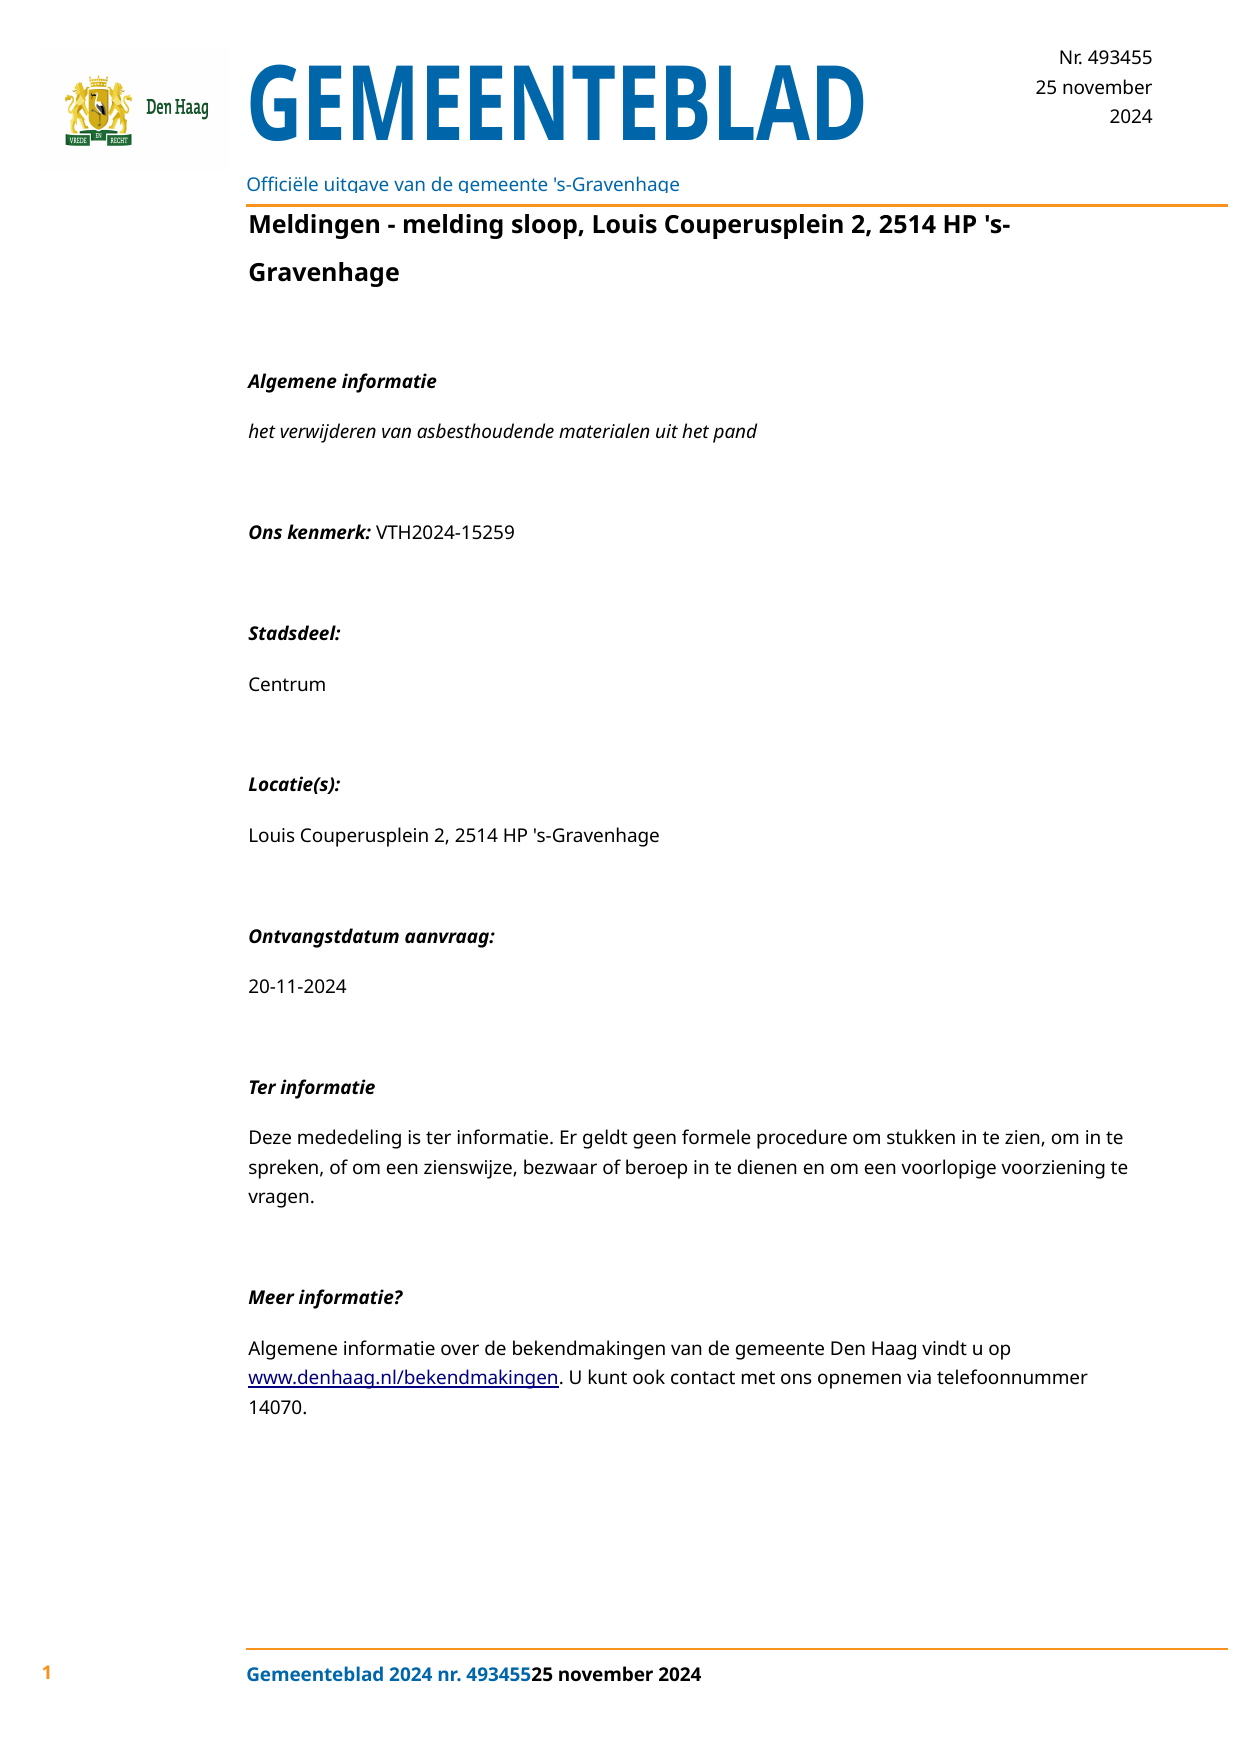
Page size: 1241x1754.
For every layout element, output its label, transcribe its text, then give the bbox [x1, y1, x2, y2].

text Meldingen - melding sloop, Louis Couperusplein 2, 2514 HP 's-Gravenhage [248, 207, 1152, 288]
text het verwijderen van asbesthoudende materialen uit het pand [248, 419, 1152, 444]
picture [41, 47, 231, 172]
text Louis Couperusplein 2, 2514 HP 's-Gravenhage [248, 822, 1152, 848]
text Deze mededeling is ter informatie. Er geldt geen formele procedure om stukken in te zien, om in te spreken, of om een zienswijze, bezwaar of beroep in te dienen en om een voorlopige voorziening te vragen. [248, 1124, 1152, 1209]
text Ter informatie [248, 1074, 1152, 1100]
text Locatie(s): [248, 772, 1152, 797]
text Stadsdeel: [248, 620, 1152, 646]
text Meer informatie? [248, 1284, 1152, 1310]
text 20-11-2024 [248, 973, 1152, 999]
text Ons kenmerk: VTH2024-15259 [248, 519, 1152, 545]
text Algemene informatie [248, 368, 1152, 394]
text Algemene informatie over de bekendmakingen van de gemeente Den Haag vindt u op www.denhaag.nl/bekendmakingen. U kunt ook contact met ons opnemen via telefoonnummer 14070. [248, 1335, 1152, 1420]
text Centrum [248, 671, 1152, 697]
text Ontvangstdatum aanvraag: [248, 923, 1152, 949]
